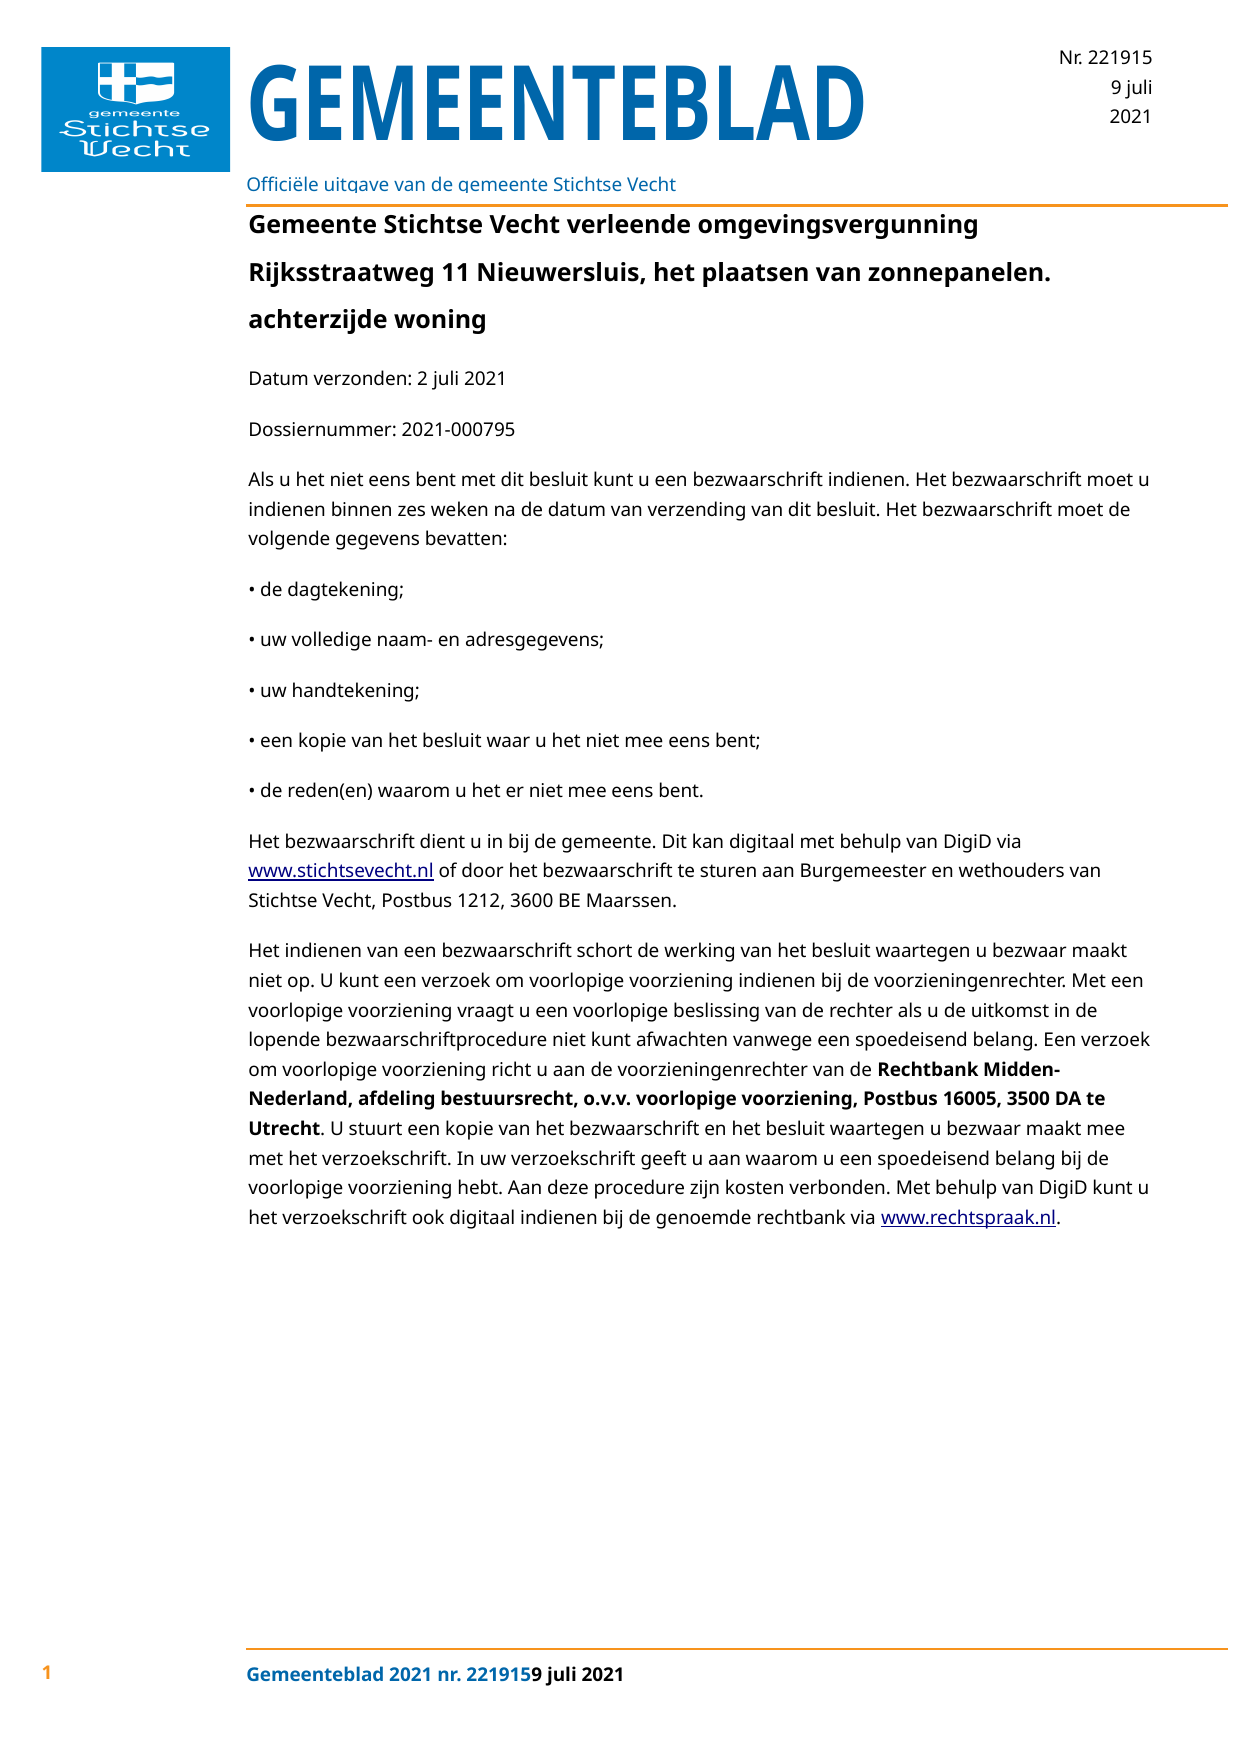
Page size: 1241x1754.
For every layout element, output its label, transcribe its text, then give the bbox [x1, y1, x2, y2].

text Als u het niet eens bent met dit besluit kunt u een bezwaarschrift indienen. Het bezwaarschrift moet u indienen binnen zes weken na de datum van verzending van dit besluit. Het bezwaarschrift moet de volgende gegevens bevatten: [248, 466, 1152, 551]
text • een kopie van het besluit waar u het niet mee eens bent; [248, 727, 1152, 753]
picture [99, 63, 135, 101]
text Het indienen van een bezwaarschrift schort de werking van het besluit waartegen u bezwaar maakt niet op. U kunt een verzoek om voorlopige voorziening indienen bij de voorzieningenrechter. Met een voorlopige voorziening vraagt u een voorlopige beslissing van de rechter als u de uitkomst in de lopende bezwaarschriftprocedure niet kunt afwachten vanwege een spoedeisend belang. Een verzoek om voorlopige voorziening richt u aan de voorzieningenrechter van de Rechtbank Midden-Nederland, afdeling bestuursrecht, o.v.v. voorlopige voorziening, Postbus 16005, 3500 DA te Utrecht. U stuurt een kopie van het bezwaarschrift en het besluit waartegen u bezwaar maakt mee met het verzoekschrift. In uw verzoekschrift geeft u aan waarom u een spoedeisend belang bij de voorlopige voorziening hebt. Aan deze procedure zijn kosten verbonden. Met behulp van DigiD kunt u het verzoekschrift ook digitaal indienen bij de genoemde rechtbank via www.rechtspraak.nl. [248, 938, 1152, 1229]
picture [137, 63, 174, 103]
text Gemeente Stichtse Vecht verleende omgevingsvergunning Rijksstraatweg 11 Nieuwersluis, het plaatsen van zonnepanelen. achterzijde woning [248, 207, 1152, 336]
text • de dagtekening; [248, 576, 1152, 602]
text • uw handtekening; [248, 677, 1152, 702]
text Dossiernummer: 2021-000795 [248, 416, 1152, 442]
text Het bezwaarschrift dient u in bij de gemeente. Dit kan digitaal met behulp van DigiD via www.stichtsevecht.nl of door het bezwaarschrift te sturen aan Burgemeester en wethouders van Stichtse Vecht, Postbus 1212, 3600 BE Maarssen. [248, 828, 1152, 913]
text • de reden(en) waarom u het er niet mee eens bent. [248, 778, 1152, 803]
text • uw volledige naam- en adresgegevens; [248, 626, 1152, 652]
text Datum verzonden: 2 juli 2021 [248, 366, 1152, 391]
